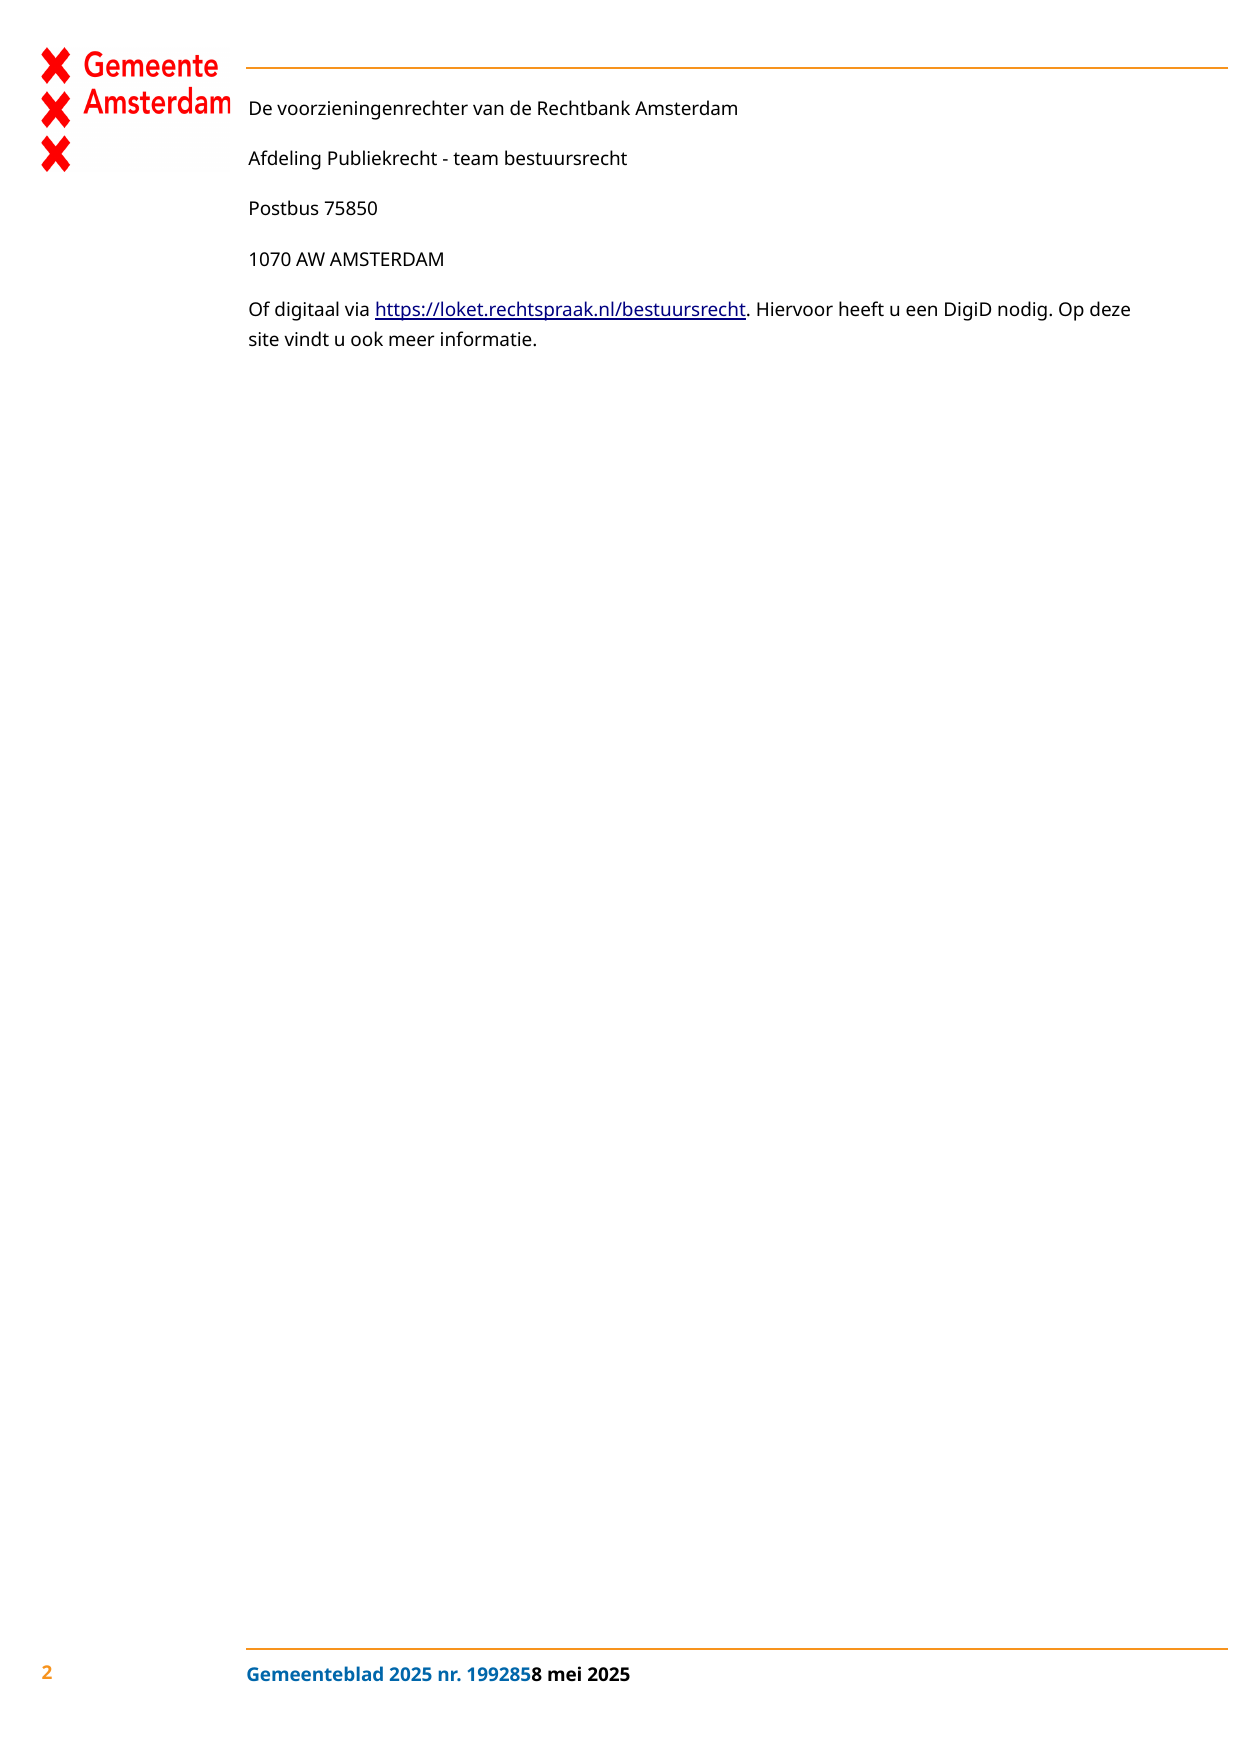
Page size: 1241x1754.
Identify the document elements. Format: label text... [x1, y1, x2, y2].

text Of digitaal via https://loket.rechtspraak.nl/bestuursrecht. Hiervoor heeft u een DigiD nodig. Op deze site vindt u ook meer informatie. [248, 296, 1152, 352]
text Postbus 75850 [248, 196, 1152, 221]
text De voorzieningenrechter van de Rechtbank Amsterdam [248, 95, 1152, 121]
picture [41, 47, 231, 172]
text Afdeling Publiekrecht - team bestuursrecht [248, 145, 1152, 171]
text 1070 AW AMSTERDAM [248, 246, 1152, 272]
